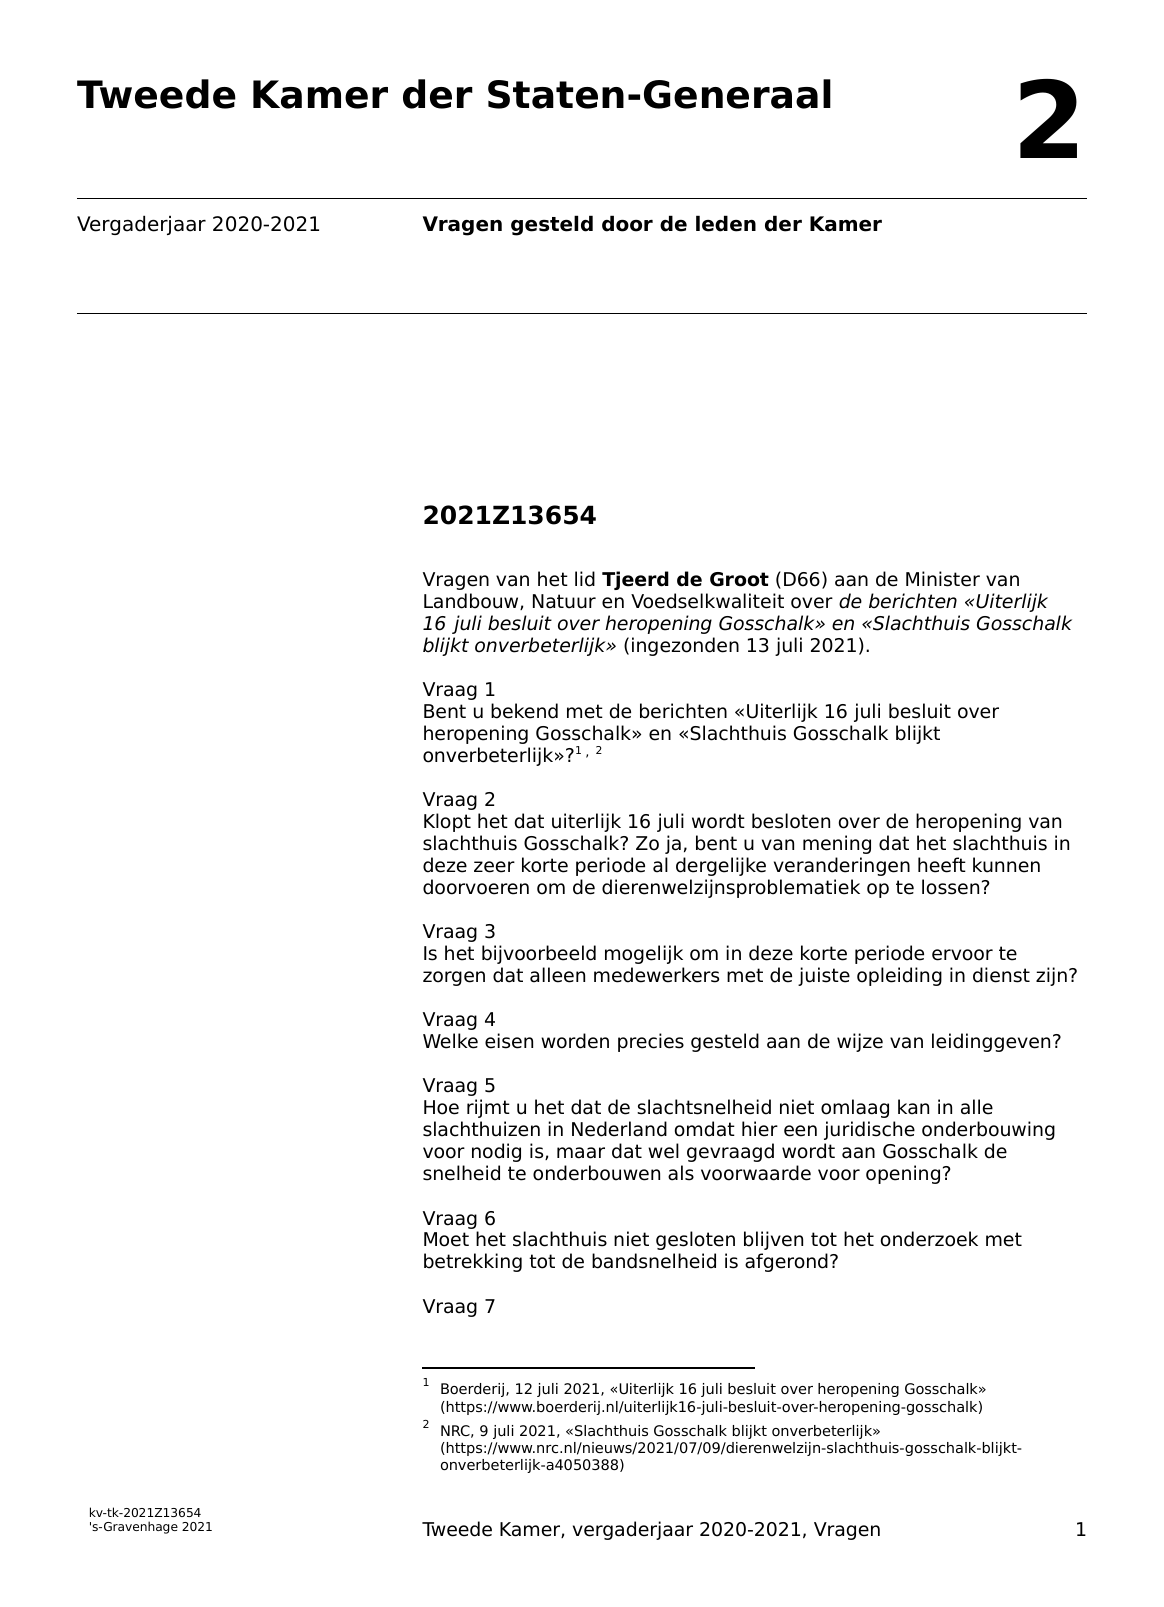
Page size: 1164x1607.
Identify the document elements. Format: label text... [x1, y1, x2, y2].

text Klopt het dat uiterlijk 16 juli wordt besloten over de heropening van slachthuis Gosschalk? Zo ja, bent u van mening dat het slachthuis in deze zeer korte periode al dergelijke veranderingen heeft kunnen doorvoeren om de dierenwelzijnsproblematiek op te lossen? [422, 811, 1087, 899]
table_cell Vergaderjaar 2020-2021 [77, 199, 422, 313]
text Hoe rijmt u het dat de slachtsnelheid niet omlaag kan in alle slachthuizen in Nederland omdat hier een juridische onderbouwing voor nodig is, maar dat wel gevraagd wordt aan Gosschalk de snelheid te onderbouwen als voorwaarde voor opening? [422, 1097, 1087, 1185]
text Vraag 3 [422, 921, 1087, 943]
table_header Tweede Kamer der Staten-Generaal [77, 59, 886, 198]
text Vraag 2 [422, 789, 1087, 811]
text Vraag 7 [422, 1296, 1087, 1317]
text Moet het slachthuis niet gesloten blijven tot het onderzoek met betrekking tot de bandsnelheid is afgerond? [422, 1229, 1087, 1273]
text Bent u bekend met de berichten «Uiterlijk 16 juli besluit over heropening Gosschalk» en «Slachthuis Gosschalk blijkt onverbeterlijk»?, [422, 701, 1087, 767]
text Welke eisen worden precies gesteld aan de wijze van leidinggeven? [422, 1031, 1087, 1053]
text Vraag 5 [422, 1075, 1087, 1097]
text Vraag 1 [422, 679, 1087, 701]
table_header 2 [886, 59, 1087, 198]
table_cell Vragen gesteld door de leden der Kamer [422, 199, 1087, 313]
text Is het bijvoorbeeld mogelijk om in deze korte periode ervoor te zorgen dat alleen medewerkers met de juiste opleiding in dienst zijn? [422, 943, 1087, 987]
text Vraag 4 [422, 1009, 1087, 1031]
text 's-Gravenhage 2021 [88, 1520, 323, 1534]
text Boerderij, 12 juli 2021, «Uiterlijk 16 juli besluit over heropening Gosschalk» (https://www.boerderij.nl/uiterlijk16-juli-besluit-over-heropening-gosschalk) [422, 1377, 1087, 1416]
text 2021Z13654 [422, 501, 1087, 531]
text kv-tk-2021Z13654 [88, 1506, 323, 1520]
text Vragen van het lid Tjeerd de Groot (D66) aan de Minister van Landbouw, Natuur en Voedselkwaliteit over de berichten «Uiterlijk 16 juli besluit over heropening Gosschalk» en «Slachthuis Gosschalk blijkt onverbeterlijk» (ingezonden 13 juli 2021). [422, 569, 1087, 657]
text NRC, 9 juli 2021, «Slachthuis Gosschalk blijkt onverbeterlijk» (https://www.nrc.nl/nieuws/2021/07/09/dierenwelzijn-slachthuis-gosschalk-blijkt-onverbeterlijk-a4050388) [422, 1418, 1087, 1474]
text Vraag 6 [422, 1207, 1087, 1229]
